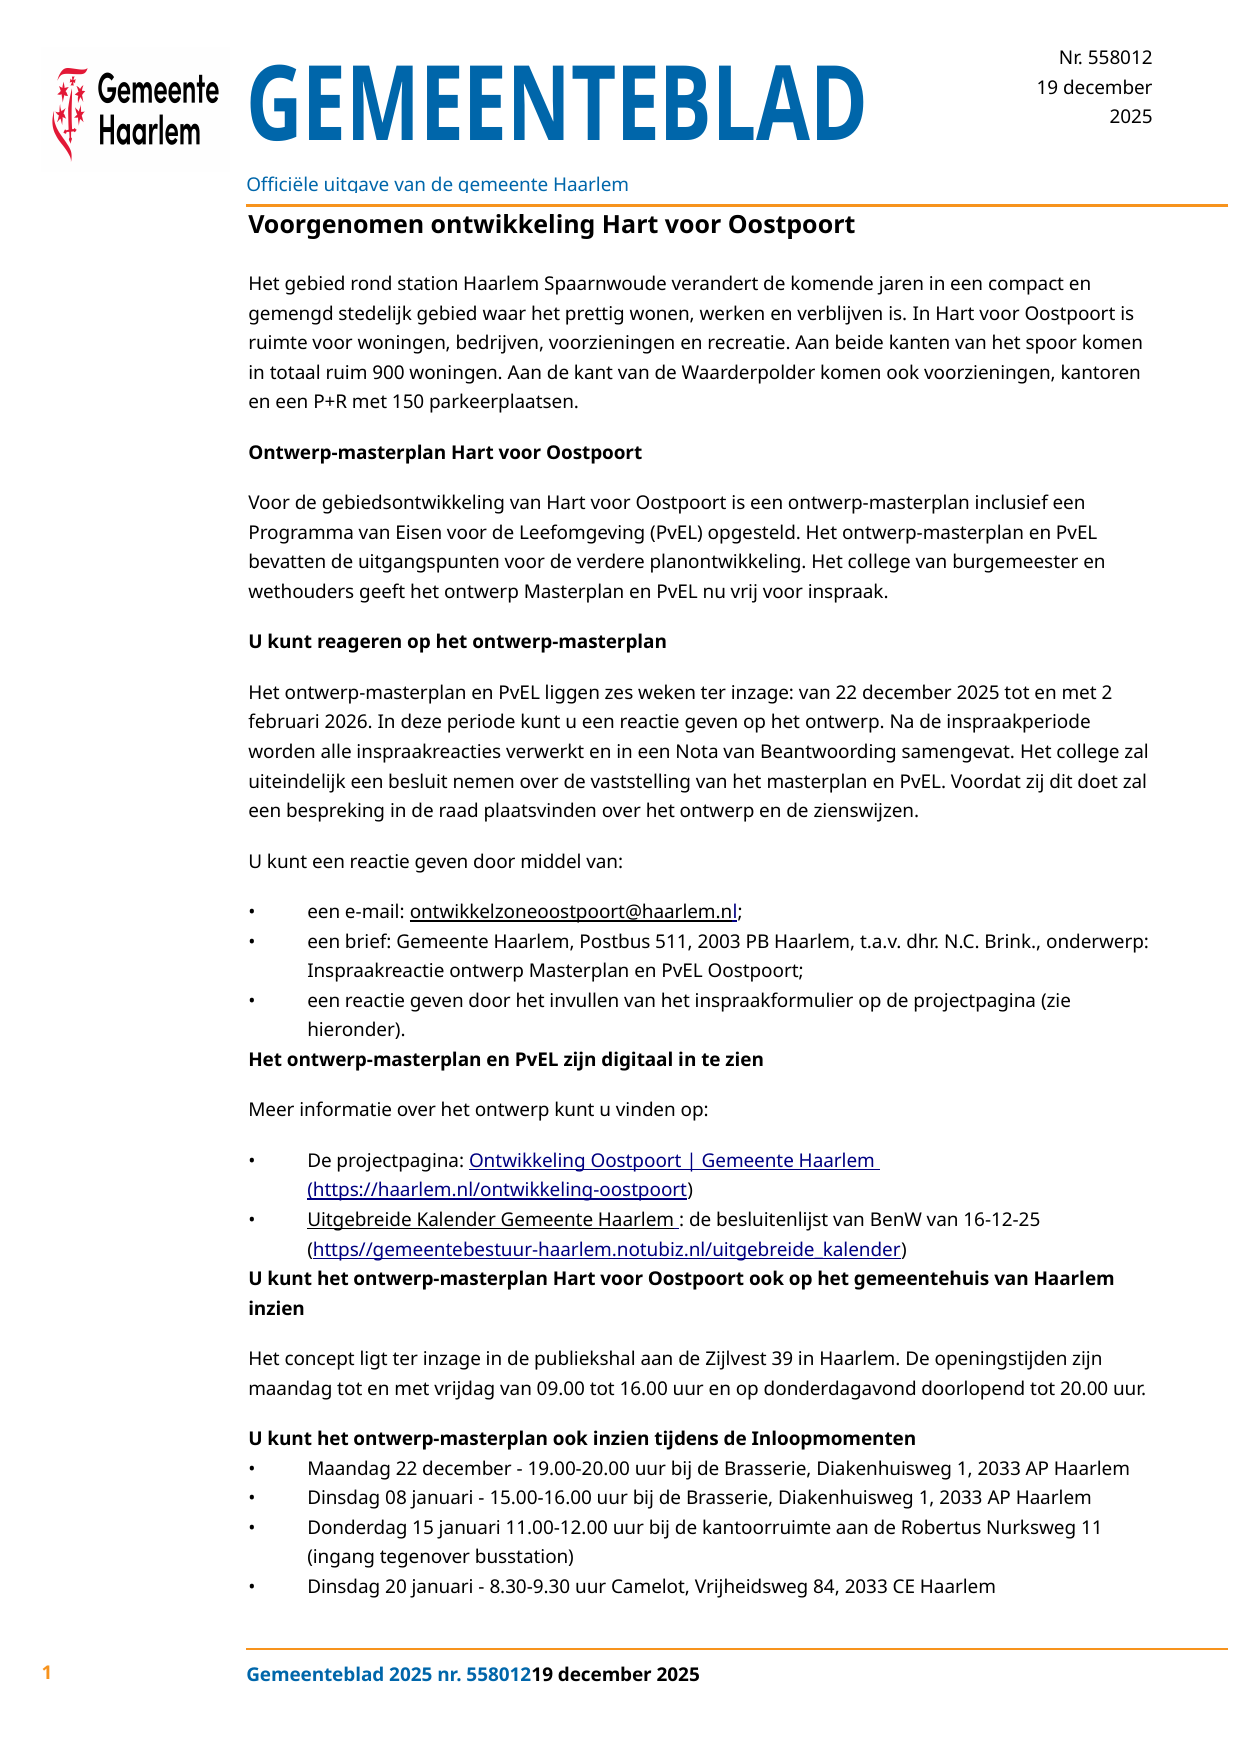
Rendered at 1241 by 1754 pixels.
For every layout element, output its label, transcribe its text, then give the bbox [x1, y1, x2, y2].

text Voor de gebiedsontwikkeling van Hart voor Oostpoort is een ontwerp-masterplan inclusief een Programma van Eisen voor de Leefomgeving (PvEL) opgesteld. Het ontwerp-masterplan en PvEL bevatten de uitgangspunten voor de verdere planontwikkeling. Het college van burgemeester en wethouders geeft het ontwerp Masterplan en PvEL nu vrij voor inspraak. [248, 489, 1152, 604]
list een reactie geven door het invullen van het inspraakformulier op de projectpagina (zie hieronder). [248, 987, 1152, 1042]
list Dinsdag 08 januari - 15.00-16.00 uur bij de Brasserie, Diakenhuisweg 1, 2033 AP Haarlem [248, 1484, 1152, 1510]
text Het gebied rond station Haarlem Spaarnwoude verandert de komende jaren in een compact en gemengd stedelijk gebied waar het prettig wonen, werken en verblijven is. In Hart voor Oostpoort is ruimte voor woningen, bedrijven, voorzieningen en recreatie. Aan beide kanten van het spoor komen in totaal ruim 900 woningen. Aan de kant van de Waarderpolder komen ook voorzieningen, kantoren en een P+R met 150 parkeerplaatsen. [248, 270, 1152, 414]
text Het concept ligt ter inzage in de publiekshal aan de Zijlvest 39 in Haarlem. De openingstijden zijn maandag tot en met vrijdag van 09.00 tot 16.00 uur en op donderdagavond doorlopend tot 20.00 uur. [248, 1345, 1152, 1401]
list een e-mail: ontwikkelzoneoostpoort@haarlem.nl; [248, 898, 1152, 924]
text U kunt het ontwerp-masterplan ook inzien tijdens de Inloopmomenten [248, 1425, 1152, 1451]
list Maandag 22 december - 19.00-20.00 uur bij de Brasserie, Diakenhuisweg 1, 2033 AP Haarlem [248, 1455, 1152, 1481]
list De projectpagina: Ontwikkeling Oostpoort | Gemeente Haarlem (https://haarlem.nl/ontwikkeling-oostpoort) [248, 1147, 1152, 1202]
text Meer informatie over het ontwerp kunt u vinden op: [248, 1097, 1152, 1122]
list Dinsdag 20 januari - 8.30-9.30 uur Camelot, Vrijheidsweg 84, 2033 CE Haarlem [248, 1573, 1152, 1599]
list Uitgebreide Kalender Gemeente Haarlem : de besluitenlijst van BenW van 16-12-25 [248, 1206, 1152, 1232]
picture [41, 47, 231, 172]
text Het ontwerp-masterplan en PvEL zijn digitaal in te zien [248, 1046, 1152, 1072]
text Voorgenomen ontwikkeling Hart voor Oostpoort [248, 207, 1152, 241]
list een brief: Gemeente Haarlem, Postbus 511, 2003 PB Haarlem, t.a.v. dhr. N.C. Brink., onderwerp: Inspraakreactie ontwerp Masterplan en PvEL Oostpoort; [248, 928, 1152, 983]
text U kunt het ontwerp-masterplan Hart voor Oostpoort ook op het gemeentehuis van Haarlem inzien [248, 1265, 1152, 1321]
text U kunt een reactie geven door middel van: [248, 848, 1152, 873]
text Het ontwerp-masterplan en PvEL liggen zes weken ter inzage: van 22 december 2025 tot en met 2 februari 2026. In deze periode kunt u een reactie geven op het ontwerp. Na de inspraakperiode worden alle inspraakreacties verwerkt en in een Nota van Beantwoording samengevat. Het college zal uiteindelijk een besluit nemen over de vaststelling van het masterplan en PvEL. Voordat zij dit doet zal een bespreking in de raad plaatsvinden over het ontwerp en de zienswijzen. [248, 679, 1152, 823]
list (https//gemeentebestuur-haarlem.notubiz.nl/uitgebreide_kalender) [248, 1236, 1152, 1261]
text U kunt reageren op het ontwerp-masterplan [248, 629, 1152, 654]
text Ontwerp-masterplan Hart voor Oostpoort [248, 439, 1152, 465]
list Donderdag 15 januari 11.00-12.00 uur bij de kantoorruimte aan de Robertus Nurksweg 11 (ingang tegenover busstation) [248, 1514, 1152, 1569]
